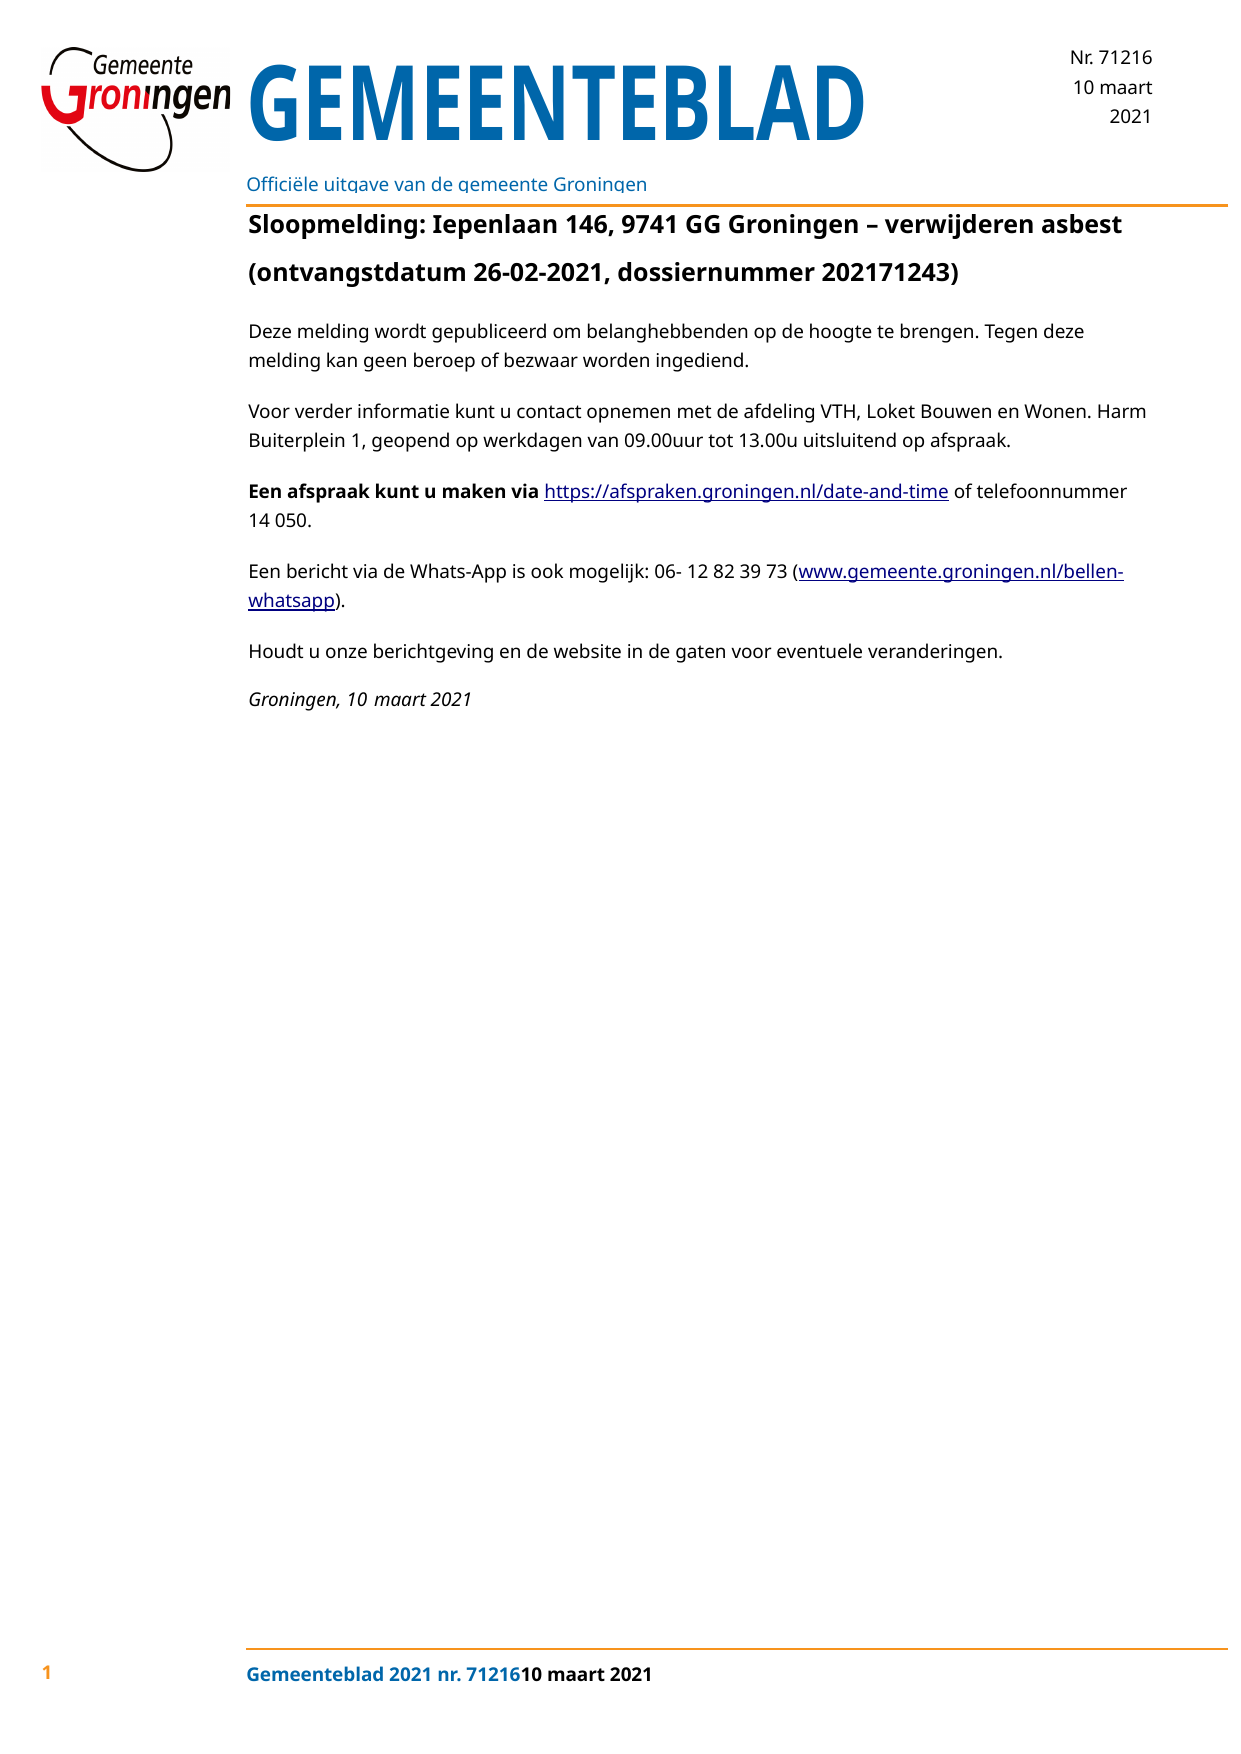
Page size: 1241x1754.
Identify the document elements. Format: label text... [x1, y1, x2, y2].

text Sloopmelding: Iepenlaan 146, 9741 GG Groningen – verwijderen asbest (ontvangstdatum 26-02-2021, dossiernummer 202171243) [248, 207, 1152, 288]
picture [41, 47, 231, 172]
text Houdt u onze berichtgeving en de website in de gaten voor eventuele veranderingen. [248, 638, 1152, 664]
text Voor verder informatie kunt u contact opnemen met de afdeling VTH, Loket Bouwen en Wonen. Harm Buiterplein 1, geopend op werkdagen van 09.00uur tot 13.00u uitsluitend op afspraak. [248, 398, 1152, 453]
text Deze melding wordt gepubliceerd om belanghebbenden op de hoogte te brengen. Tegen deze melding kan geen beroep of bezwaar worden ingediend. [248, 318, 1152, 373]
text Een bericht via de Whats-App is ook mogelijk: 06- 12 82 39 73 (www.gemeente.groningen.nl/bellen-whatsapp). [248, 558, 1152, 613]
text Een afspraak kunt u maken via https://afspraken.groningen.nl/date-and-time of telefoonnummer 14 050. [248, 478, 1152, 533]
text Groningen, 10 maart 2021 [248, 686, 1152, 711]
